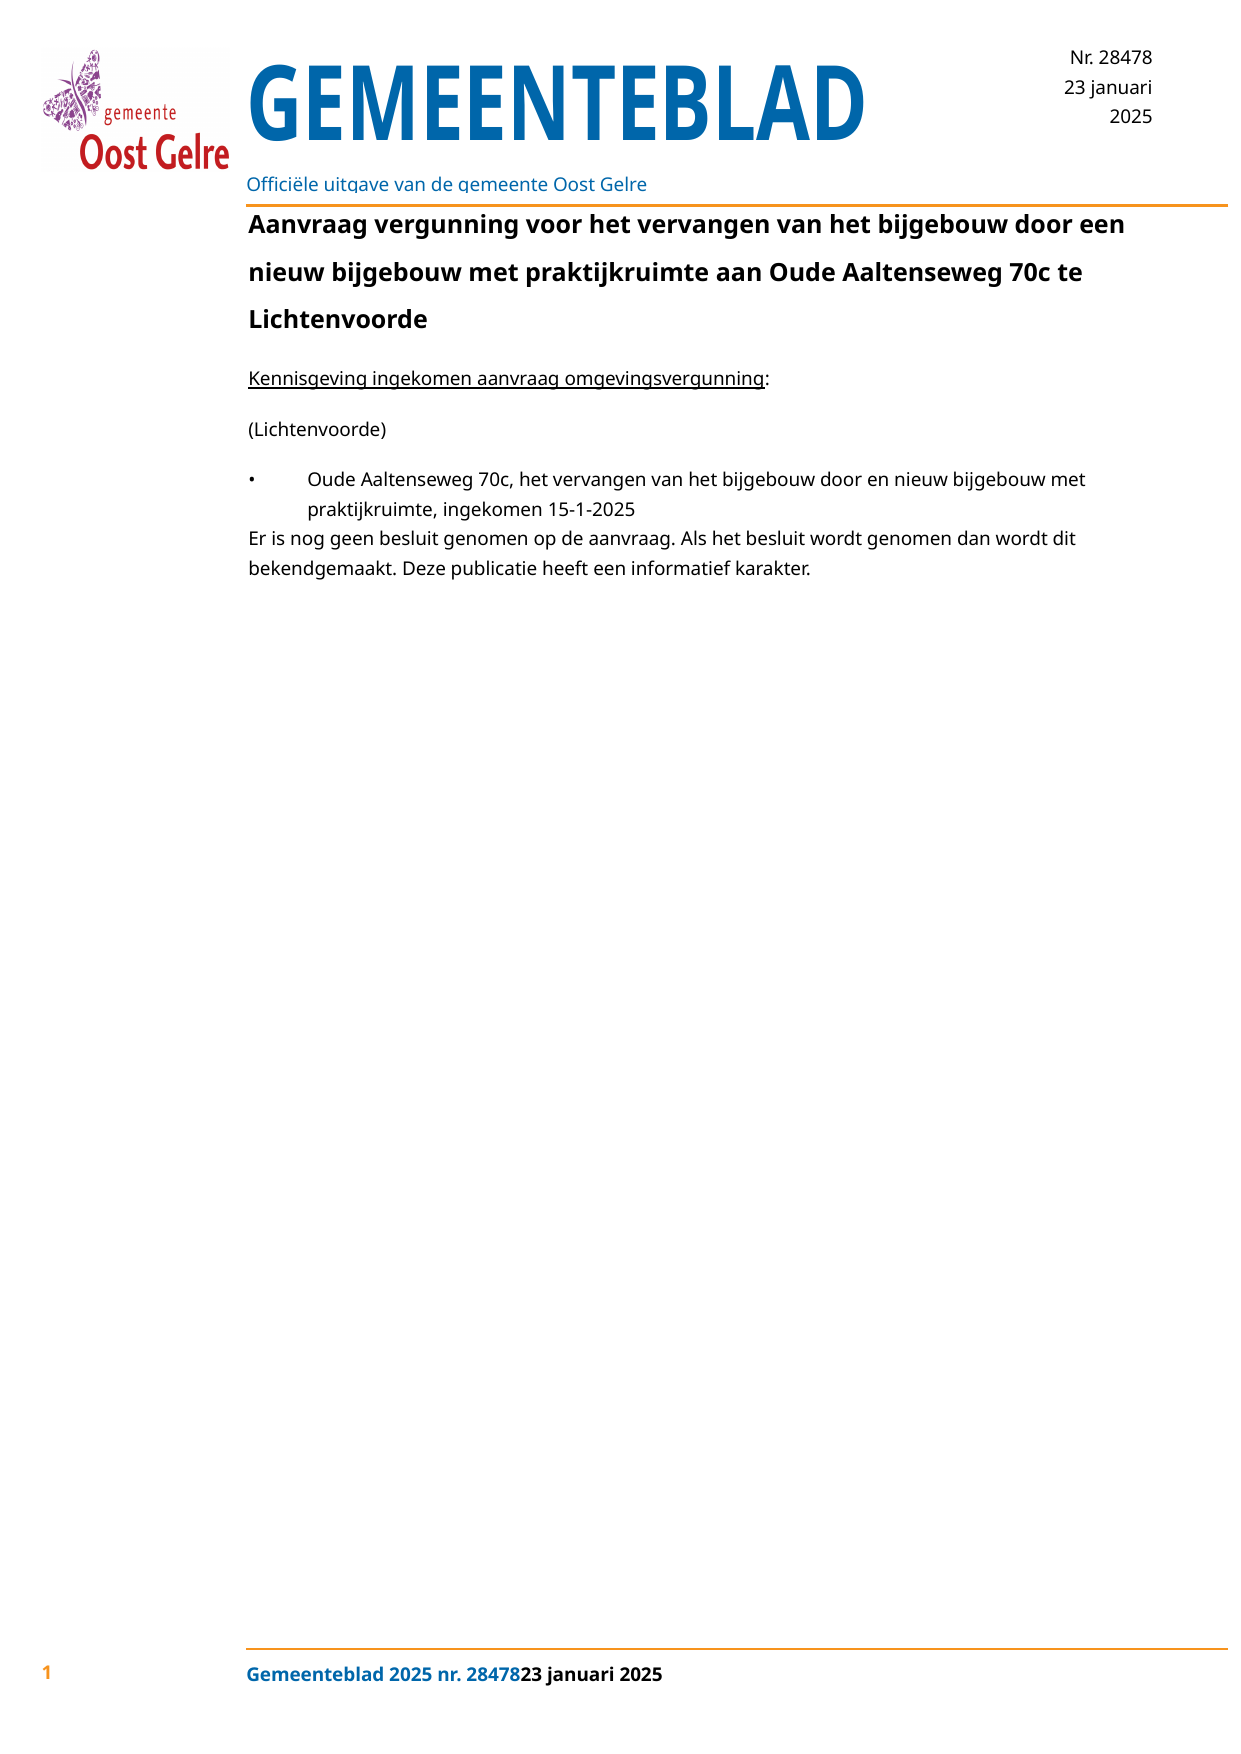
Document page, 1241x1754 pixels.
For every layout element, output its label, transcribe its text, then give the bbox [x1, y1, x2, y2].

text Aanvraag vergunning voor het vervangen van het bijgebouw door een nieuw bijgebouw met praktijkruimte aan Oude Aaltenseweg 70c te Lichtenvoorde [248, 207, 1152, 336]
text Kennisgeving ingekomen aanvraag omgevingsvergunning: [248, 366, 1152, 391]
text Er is nog geen besluit genomen op de aanvraag. Als het besluit wordt genomen dan wordt dit bekendgemaakt. Deze publicatie heeft een informatief karakter. [248, 526, 1152, 581]
picture [41, 47, 231, 172]
text (Lichtenvoorde) [248, 416, 1152, 442]
list Oude Aaltenseweg 70c, het vervangen van het bijgebouw door en nieuw bijgebouw met praktijkruimte, ingekomen 15-1-2025 [248, 466, 1152, 522]
